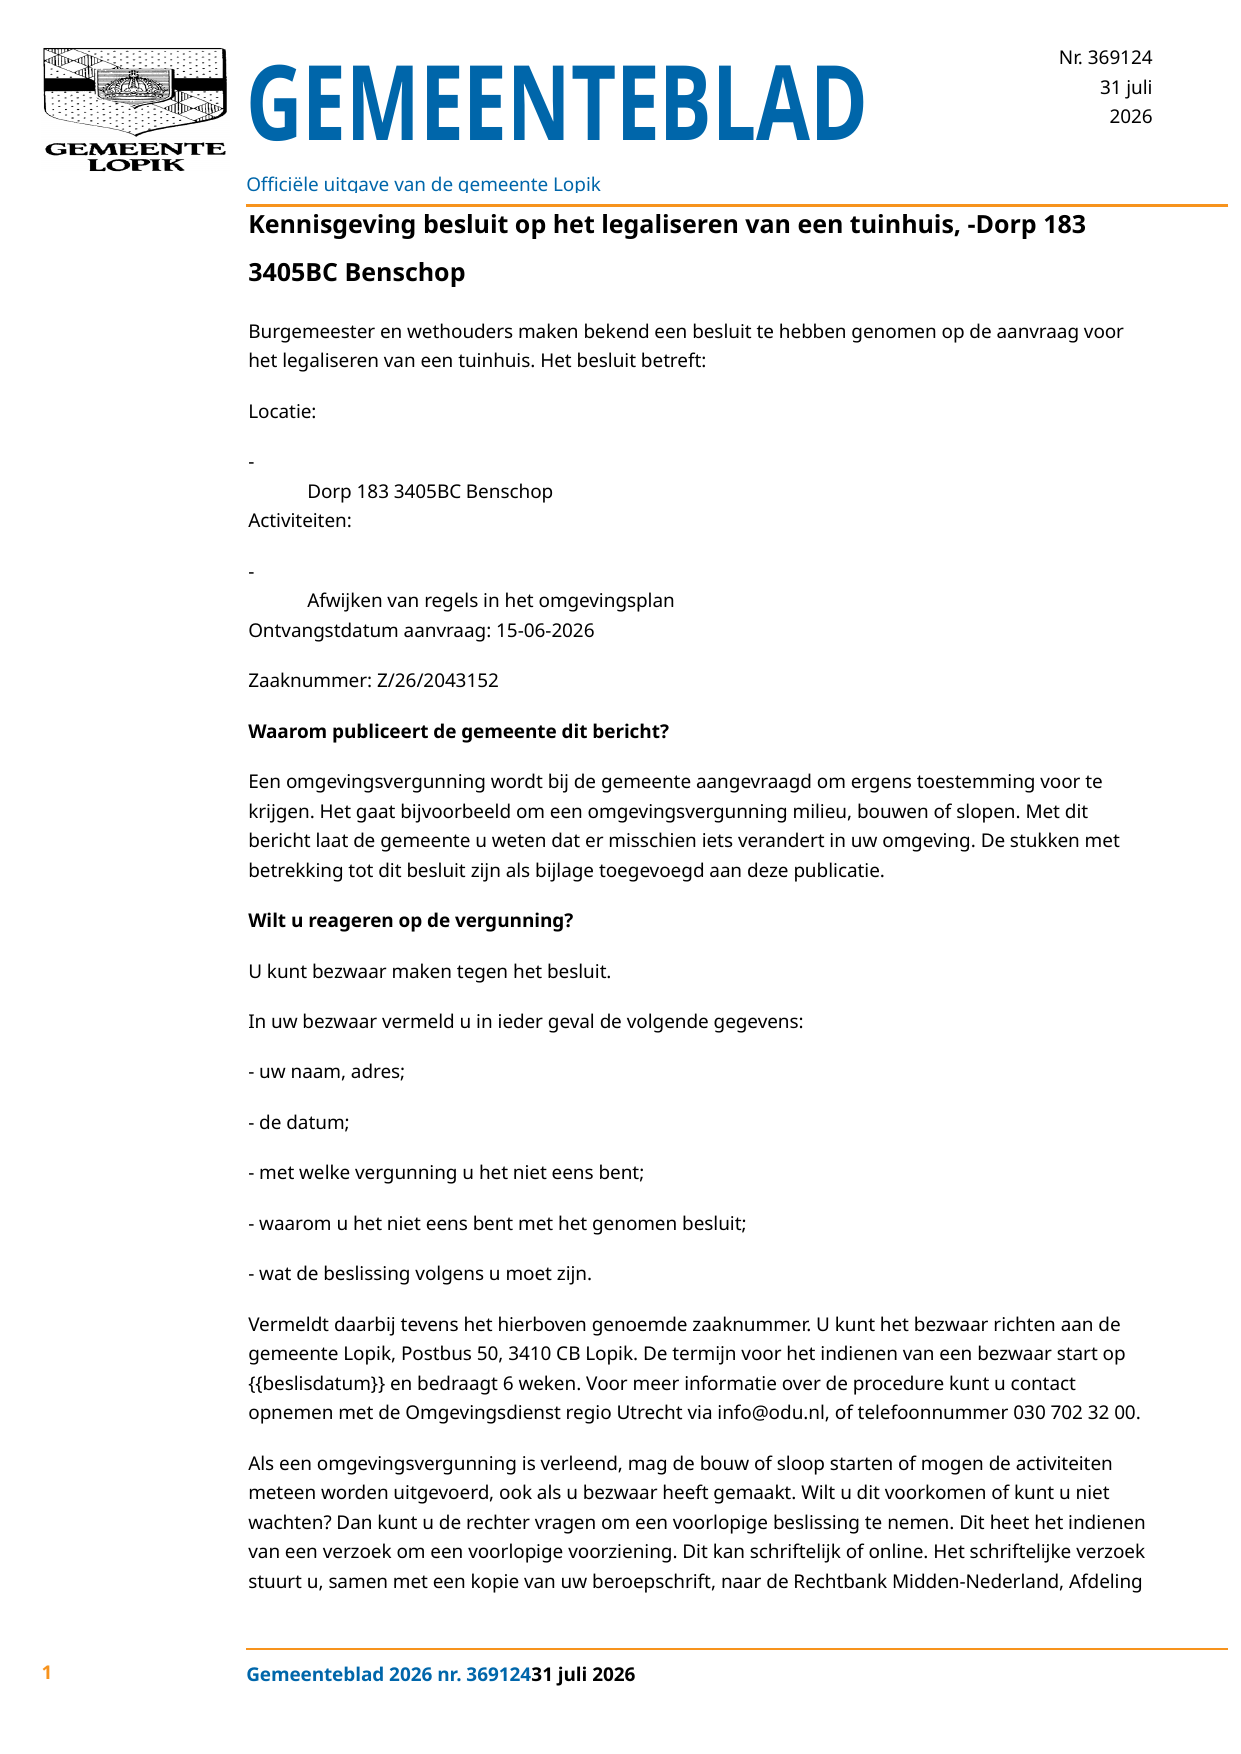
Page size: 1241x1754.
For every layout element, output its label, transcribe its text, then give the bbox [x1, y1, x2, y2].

text Een omgevingsvergunning wordt bij de gemeente aangevraagd om ergens toestemming voor te krijgen. Het gaat bijvoorbeeld om een omgevingsvergunning milieu, bouwen of slopen. Met dit bericht laat de gemeente u weten dat er misschien iets verandert in uw omgeving. De stukken met betrekking tot dit besluit zijn als bijlage toegevoegd aan deze publicatie. [248, 768, 1152, 883]
text Locatie: [248, 398, 1152, 424]
text Waarom publiceert de gemeente dit bericht? [248, 718, 1152, 744]
text Kennisgeving besluit op het legaliseren van een tuinhuis, -Dorp 183 3405BC Benschop [248, 207, 1152, 288]
text - de datum; [248, 1109, 1152, 1135]
text In uw bezwaar vermeld u in ieder geval de volgende gegevens: [248, 1008, 1152, 1034]
text Burgemeester en wethouders maken bekend een besluit te hebben genomen op de aanvraag voor het legaliseren van een tuinhuis. Het besluit betreft: [248, 318, 1152, 373]
text - met welke vergunning u het niet eens bent; [248, 1159, 1152, 1185]
text Wilt u reageren op de vergunning? [248, 907, 1152, 933]
text Activiteiten: [248, 507, 1152, 533]
text Vermeldt daarbij tevens het hierboven genoemde zaaknummer. U kunt het bezwaar richten aan de gemeente Lopik, Postbus 50, 3410 CB Lopik. De termijn voor het indienen van een bezwaar start op {{beslisdatum}} en bedraagt 6 weken. Voor meer informatie over de procedure kunt u contact opnemen met de Omgevingsdienst regio Utrecht via info@odu.nl, of telefoonnummer 030 702 32 00. [248, 1311, 1152, 1425]
text Ontvangstdatum aanvraag: 15-06-2026 [248, 617, 1152, 643]
text - uw naam, adres; [248, 1059, 1152, 1084]
list Afwijken van regels in het omgevingsplan [248, 587, 1152, 613]
text - waarom u het niet eens bent met het genomen besluit; [248, 1210, 1152, 1236]
text U kunt bezwaar maken tegen het besluit. [248, 958, 1152, 984]
text Zaaknummer: Z/26/2043152 [248, 667, 1152, 693]
text - wat de beslissing volgens u moet zijn. [248, 1260, 1152, 1286]
picture [41, 47, 231, 172]
text Als een omgevingsvergunning is verleend, mag de bouw of sloop starten of mogen de activiteiten meteen worden uitgevoerd, ook als u bezwaar heeft gemaakt. Wilt u dit voorkomen of kunt u niet wachten? Dan kunt u de rechter vragen om een voorlopige beslissing te nemen. Dit heet het indienen van een verzoek om een voorlopige voorziening. Dit kan schriftelijk of online. Het schriftelijke verzoek stuurt u, samen met een kopie van uw beroepschrift, naar de Rechtbank Midden-Nederland, Afdeling [248, 1450, 1152, 1594]
list Dorp 183 3405BC Benschop [248, 478, 1152, 504]
